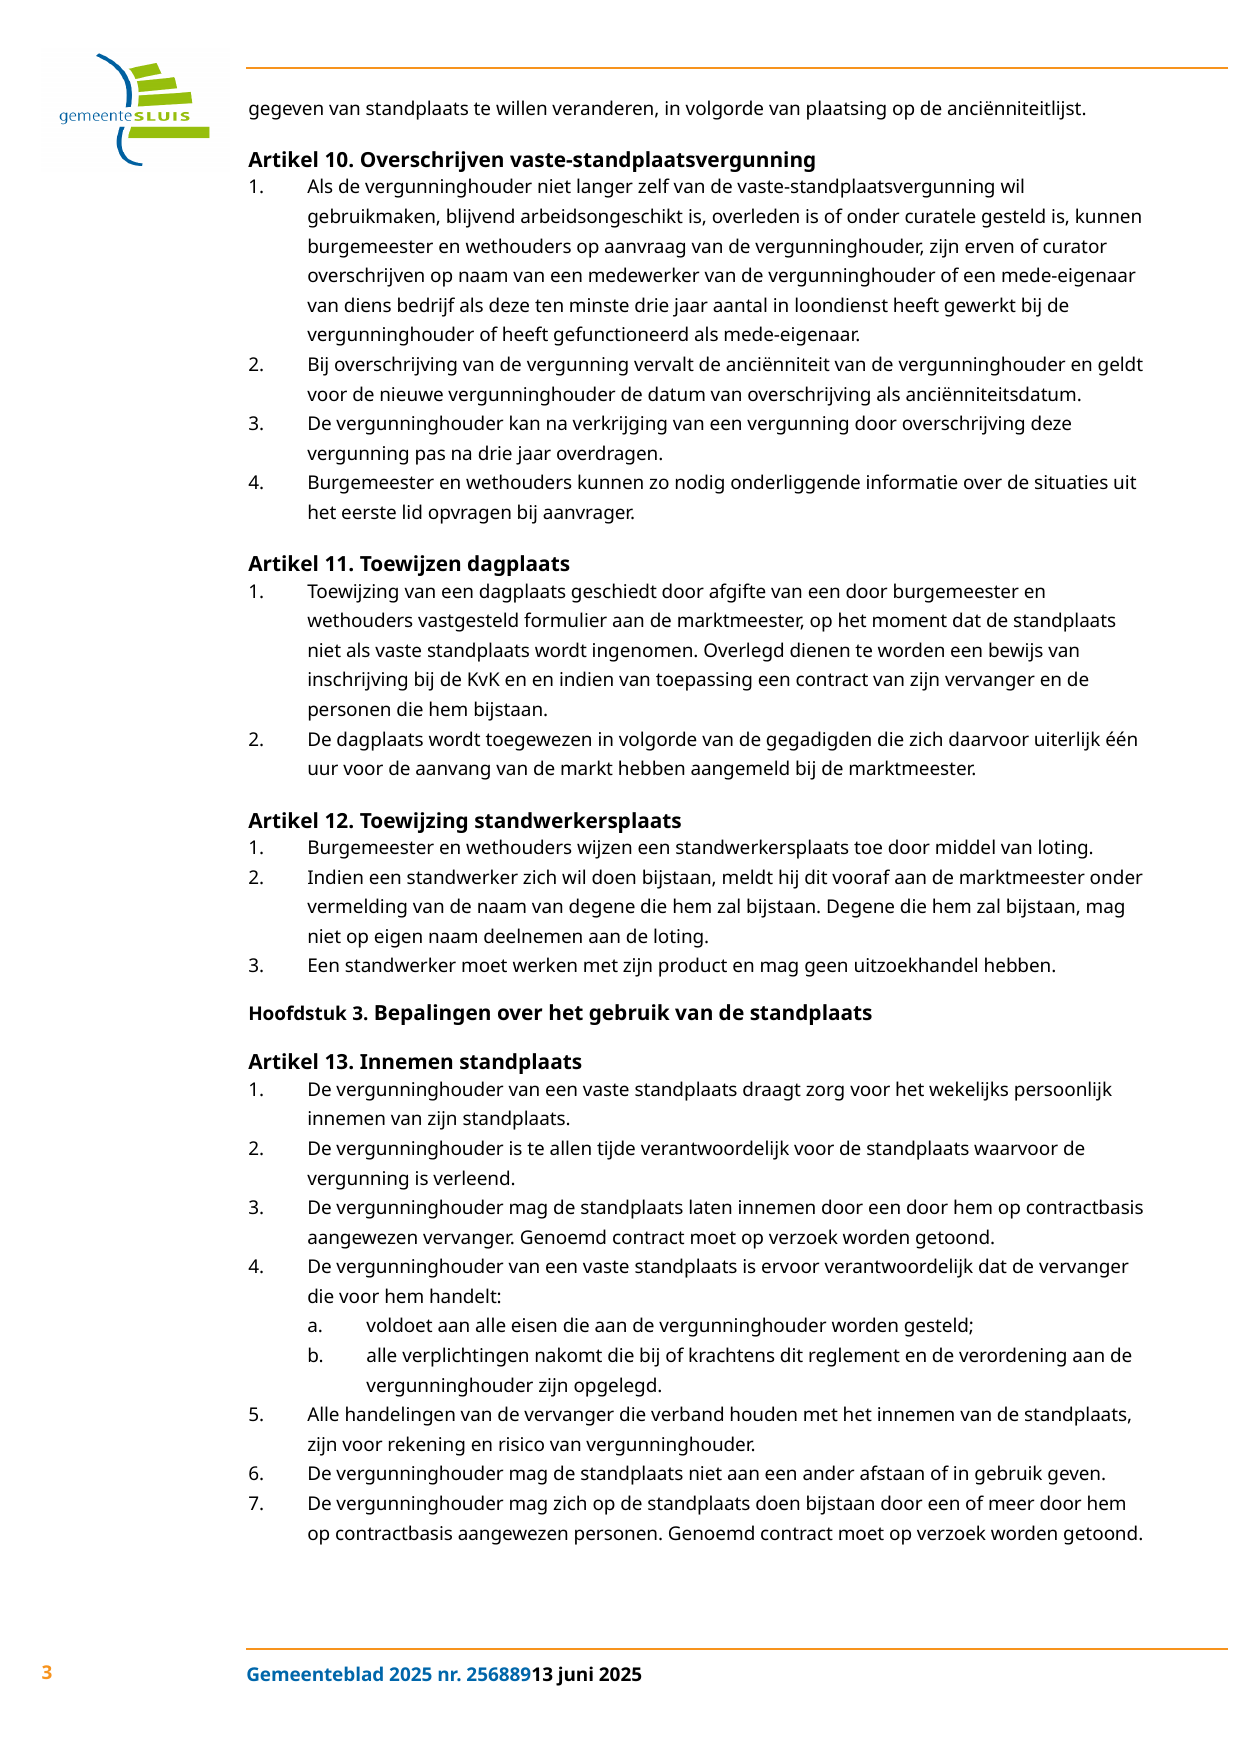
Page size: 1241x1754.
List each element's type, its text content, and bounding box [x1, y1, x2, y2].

text gegeven van standplaats te willen veranderen, in volgorde van plaatsing op de anciënniteitlijst. [248, 95, 1152, 121]
list Als de vergunninghouder niet langer zelf van de vaste-standplaatsvergunning wil gebruikmaken, blijvend arbeidsongeschikt is, overleden is of onder curatele gesteld is, kunnen burgemeester en wethouders op aanvraag van de vergunninghouder, zijn erven of curator overschrijven op naam van een medewerker van de vergunninghouder of een mede-eigenaar van diens bedrijf als deze ten minste drie jaar aantal in loondienst heeft gewerkt bij de vergunninghouder of heeft gefunctioneerd als mede-eigenaar. [248, 174, 1152, 347]
picture [41, 47, 231, 172]
list Burgemeester en wethouders kunnen zo nodig onderliggende informatie over de situaties uit het eerste lid opvragen bij aanvrager. [248, 469, 1152, 525]
list De vergunninghouder mag de standplaats laten innemen door een door hem op contractbasis aangewezen vervanger. Genoemd contract moet op verzoek worden getoond. [248, 1194, 1152, 1249]
list voldoet aan alle eisen die aan de vergunninghouder worden gesteld; [307, 1313, 1152, 1338]
text Artikel 10. Overschrijven vaste-standplaatsvergunning [248, 145, 1152, 174]
list De vergunninghouder mag zich op de standplaats doen bijstaan door een of meer door hem op contractbasis aangewezen personen. Genoemd contract moet op verzoek worden getoond. [248, 1490, 1152, 1545]
list De vergunninghouder is te allen tijde verantwoordelijk voor de standplaats waarvoor de vergunning is verleend. [248, 1135, 1152, 1190]
list De vergunninghouder mag de standplaats niet aan een ander afstaan of in gebruik geven. [248, 1461, 1152, 1486]
text Hoofdstuk 3. Bepalingen over het gebruik van de standplaats [248, 998, 1152, 1027]
list Burgemeester en wethouders wijzen een standwerkersplaats toe door middel van loting. [248, 834, 1152, 860]
list De vergunninghouder kan na verkrijging van een vergunning door overschrijving deze vergunning pas na drie jaar overdragen. [248, 410, 1152, 466]
list De vergunninghouder van een vaste standplaats is ervoor verantwoordelijk dat de vervanger die voor hem handelt: [248, 1253, 1152, 1309]
list Toewijzing van een dagplaats geschiedt door afgifte van een door burgemeester en wethouders vastgesteld formulier aan de marktmeester, op het moment dat de standplaats niet als vaste standplaats wordt ingenomen. Overlegd dienen te worden een bewijs van inschrijving bij de KvK en en indien van toepassing een contract van zijn vervanger en de personen die hem bijstaan. [248, 578, 1152, 722]
list Een standwerker moet werken met zijn product en mag geen uitzoekhandel hebben. [248, 953, 1152, 978]
list De dagplaats wordt toegewezen in volgorde van de gegadigden die zich daarvoor uiterlijk één uur voor de aanvang van de markt hebben aangemeld bij de marktmeester. [248, 726, 1152, 781]
text Artikel 12. Toewijzing standwerkersplaats [248, 806, 1152, 834]
text Artikel 13. Innemen standplaats [248, 1047, 1152, 1076]
list alle verplichtingen nakomt die bij of krachtens dit reglement en de verordening aan de vergunninghouder zijn opgelegd. [307, 1342, 1152, 1397]
list De vergunninghouder van een vaste standplaats draagt zorg voor het wekelijks persoonlijk innemen van zijn standplaats. [248, 1076, 1152, 1131]
text Artikel 11. Toewijzen dagplaats [248, 549, 1152, 578]
list Alle handelingen van de vervanger die verband houden met het innemen van de standplaats, zijn voor rekening en risico van vergunninghouder. [248, 1401, 1152, 1457]
list Indien een standwerker zich wil doen bijstaan, meldt hij dit vooraf aan de marktmeester onder vermelding van de naam van degene die hem zal bijstaan. Degene die hem zal bijstaan, mag niet op eigen naam deelnemen aan de loting. [248, 864, 1152, 949]
list Bij overschrijving van de vergunning vervalt de anciënniteit van de vergunninghouder en geldt voor de nieuwe vergunninghouder de datum van overschrijving als anciënniteitsdatum. [248, 351, 1152, 406]
